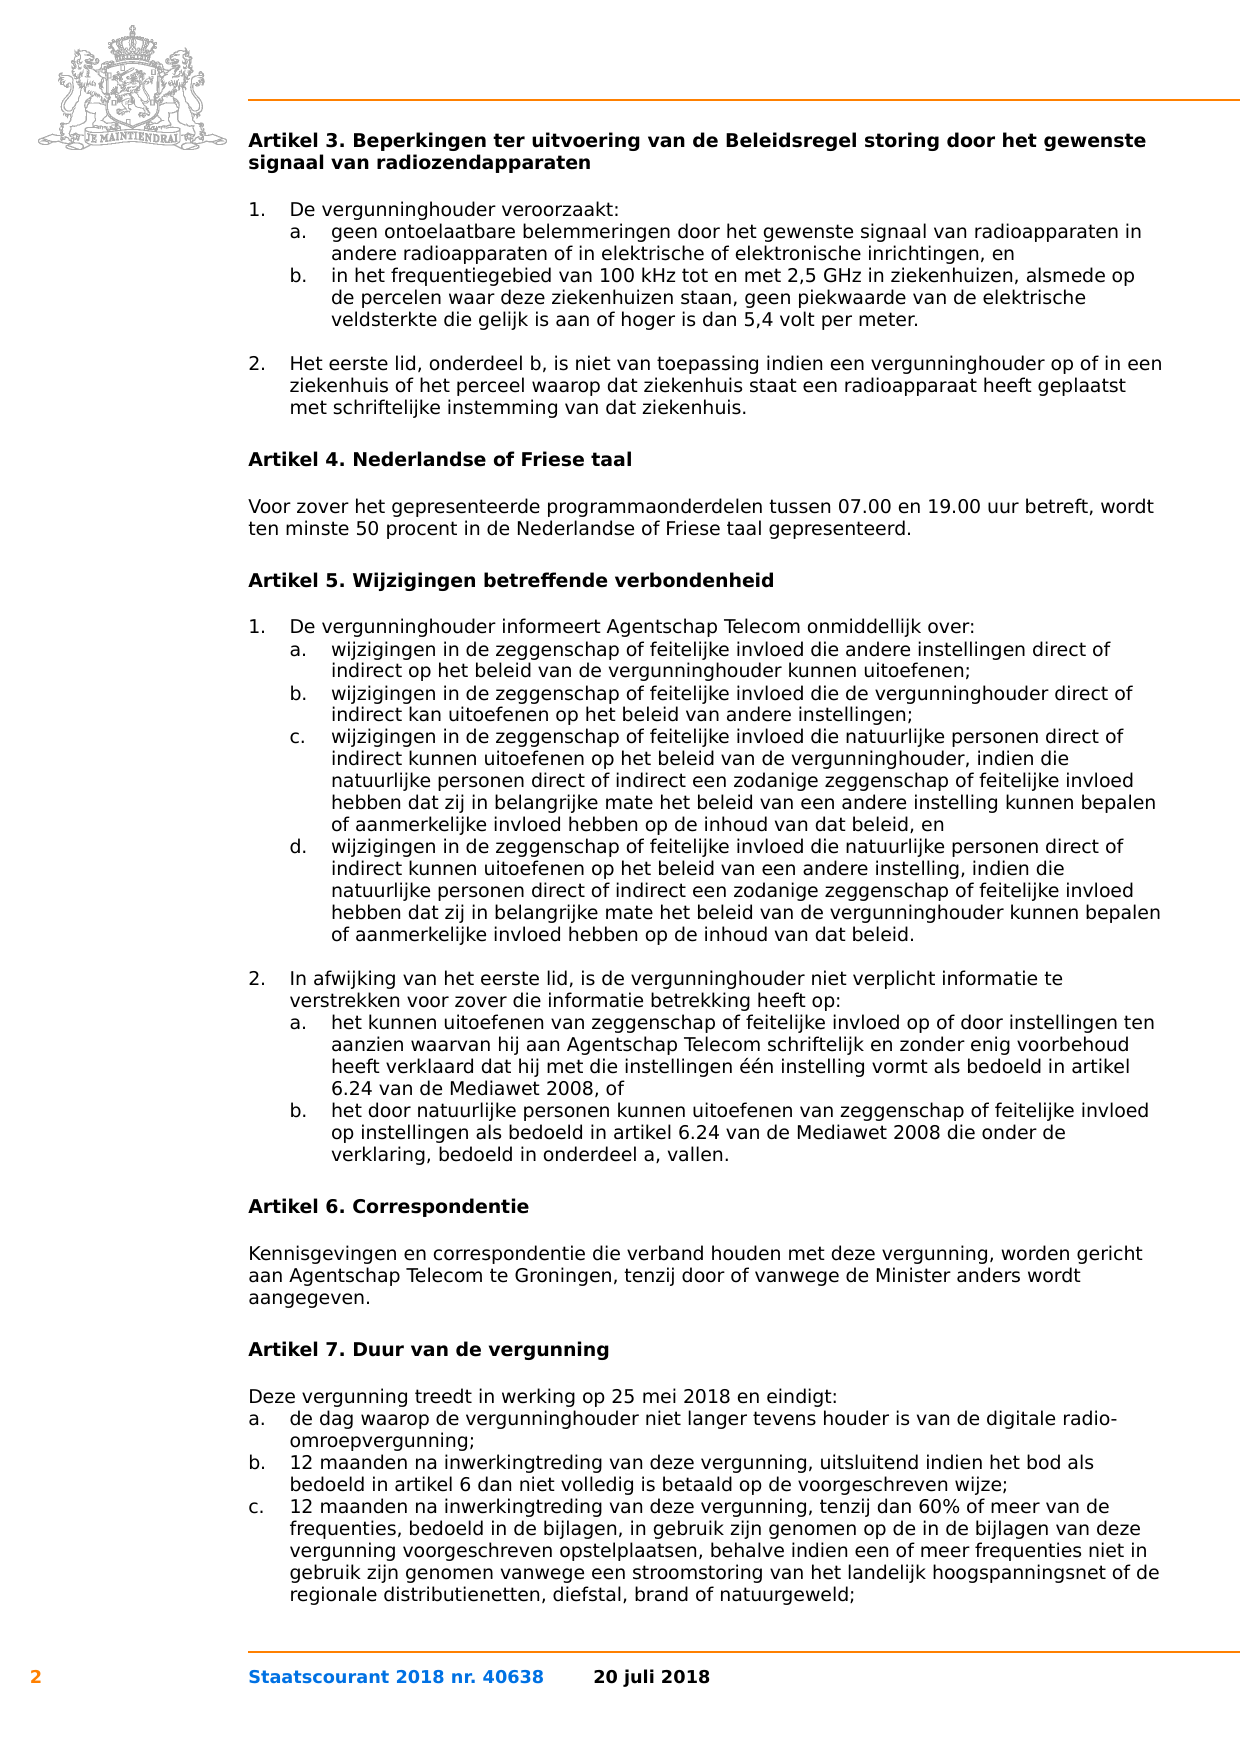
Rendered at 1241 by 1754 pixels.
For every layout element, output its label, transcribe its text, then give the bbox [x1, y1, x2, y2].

text b. in het frequentiegebied van 100 kHz tot en met 2,5 GHz in ziekenhuizen, alsmede op de percelen waar deze ziekenhuizen staan, geen piekwaarde van de elektrische veldsterkte die gelijk is aan of hoger is dan 5,4 volt per meter. [289, 265, 1163, 331]
text Voor zover het gepresenteerde programmaonderdelen tussen 07.00 en 19.00 uur betreft, wordt ten minste 50 procent in de Nederlandse of Friese taal gepresenteerd. [248, 496, 1163, 539]
text c. 12 maanden na inwerkingtreding van deze vergunning, tenzij dan 60% of meer van de frequenties, bedoeld in de bijlagen, in gebruik zijn genomen op de in de bijlagen van deze vergunning voorgeschreven opstelplaatsen, behalve indien een of meer frequenties niet in gebruik zijn genomen vanwege een stroomstoring van het landelijk hoogspanningsnet of de regionale distributienetten, diefstal, brand of natuurgeweld; [248, 1496, 1163, 1606]
subtitle Artikel 5. Wijzigingen betreffende verbondenheid [248, 569, 1163, 591]
text a. het kunnen uitoefenen van zeggenschap of feitelijke invloed op of door instellingen ten aanzien waarvan hij aan Agentschap Telecom schriftelijk en zonder enig voorbehoud heeft verklaard dat hij met die instellingen één instelling vormt als bedoeld in artikel 6.24 van de Mediawet 2008, of [289, 1012, 1163, 1100]
text 2. In afwijking van het eerste lid, is de vergunninghouder niet verplicht informatie te verstrekken voor zover die informatie betrekking heeft op: [248, 968, 1163, 1012]
text a. de dag waarop de vergunninghouder niet langer tevens houder is van de digitale radio-omroepvergunning; [248, 1408, 1163, 1452]
text c. wijzigingen in de zeggenschap of feitelijke invloed die natuurlijke personen direct of indirect kunnen uitoefenen op het beleid van de vergunninghouder, indien die natuurlijke personen direct of indirect een zodanige zeggenschap of feitelijke invloed hebben dat zij in belangrijke mate het beleid van een andere instelling kunnen bepalen of aanmerkelijke invloed hebben op de inhoud van dat beleid, en [289, 726, 1163, 836]
picture [38, 25, 227, 150]
text d. wijzigingen in de zeggenschap of feitelijke invloed die natuurlijke personen direct of indirect kunnen uitoefenen op het beleid van een andere instelling, indien die natuurlijke personen direct of indirect een zodanige zeggenschap of feitelijke invloed hebben dat zij in belangrijke mate het beleid van de vergunninghouder kunnen bepalen of aanmerkelijke invloed hebben op de inhoud van dat beleid. [289, 836, 1163, 946]
text 1. De vergunninghouder informeert Agentschap Telecom onmiddellijk over: [248, 616, 1163, 638]
text Kennisgevingen en correspondentie die verband houden met deze vergunning, worden gericht aan Agentschap Telecom te Groningen, tenzij door of vanwege de Minister anders wordt aangegeven. [248, 1243, 1163, 1309]
subtitle Artikel 7. Duur van de vergunning [248, 1339, 1163, 1361]
subtitle Artikel 6. Correspondentie [248, 1196, 1163, 1218]
text b. het door natuurlijke personen kunnen uitoefenen van zeggenschap of feitelijke invloed op instellingen als bedoeld in artikel 6.24 van de Mediawet 2008 die onder de verklaring, bedoeld in onderdeel a, vallen. [289, 1100, 1163, 1166]
text 2. Het eerste lid, onderdeel b, is niet van toepassing indien een vergunninghouder op of in een ziekenhuis of het perceel waarop dat ziekenhuis staat een radioapparaat heeft geplaatst met schriftelijke instemming van dat ziekenhuis. [248, 353, 1163, 418]
subtitle Artikel 3. Beperkingen ter uitvoering van de Beleidsregel storing door het gewenste signaal van radiozendapparaten [248, 130, 1163, 174]
text b. wijzigingen in de zeggenschap of feitelijke invloed die de vergunninghouder direct of indirect kan uitoefenen op het beleid van andere instellingen; [289, 682, 1163, 726]
subtitle Artikel 4. Nederlandse of Friese taal [248, 448, 1163, 471]
text a. wijzigingen in de zeggenschap of feitelijke invloed die andere instellingen direct of indirect op het beleid van de vergunninghouder kunnen uitoefenen; [289, 638, 1163, 682]
text a. geen ontoelaatbare belemmeringen door het gewenste signaal van radioapparaten in andere radioapparaten of in elektrische of elektronische inrichtingen, en [289, 221, 1163, 265]
text Deze vergunning treedt in werking op 25 mei 2018 en eindigt: [248, 1386, 1163, 1408]
text b. 12 maanden na inwerkingtreding van deze vergunning, uitsluitend indien het bod als bedoeld in artikel 6 dan niet volledig is betaald op de voorgeschreven wijze; [248, 1452, 1163, 1496]
text 1. De vergunninghouder veroorzaakt: [248, 199, 1163, 221]
